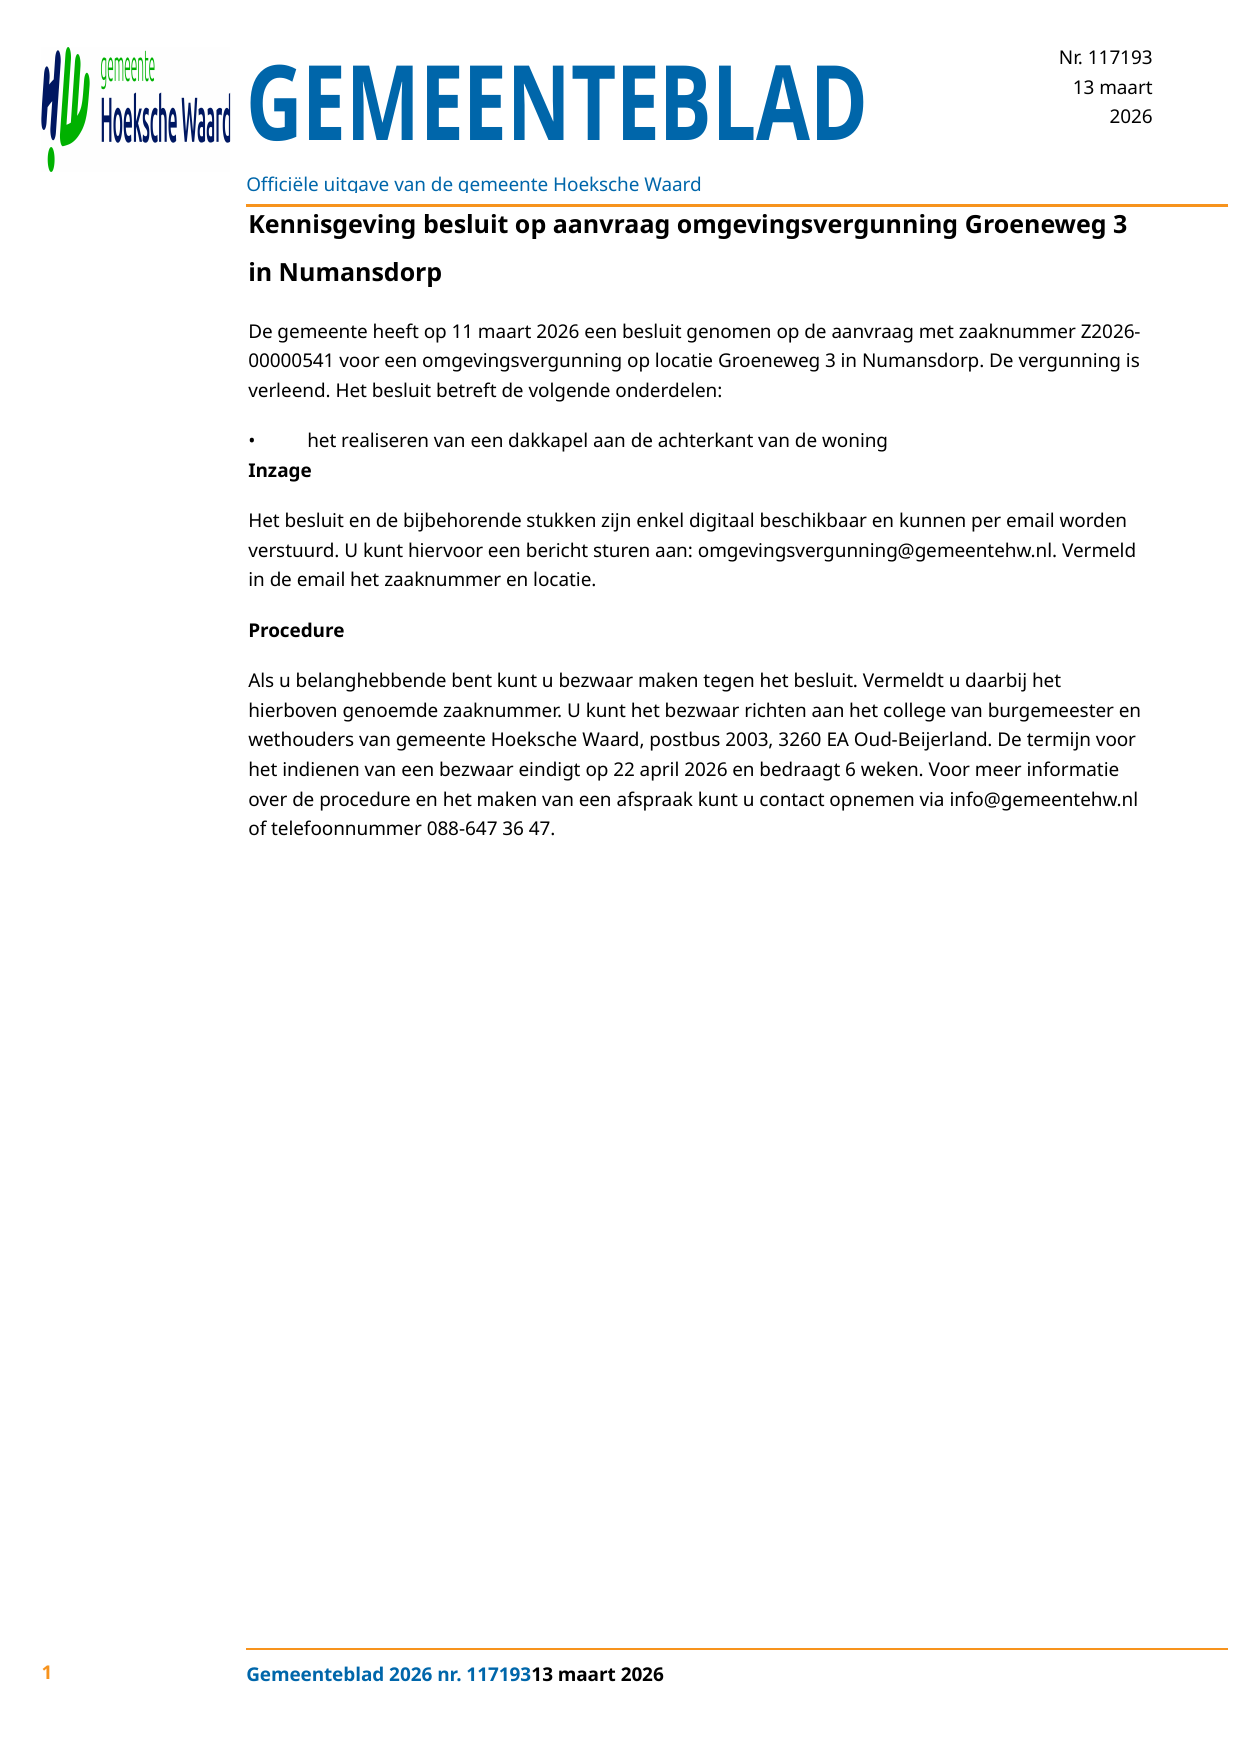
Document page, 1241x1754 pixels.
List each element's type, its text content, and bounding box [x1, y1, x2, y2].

text De gemeente heeft op 11 maart 2026 een besluit genomen op de aanvraag met zaaknummer Z2026-00000541 voor een omgevingsvergunning op locatie Groeneweg 3 in Numansdorp. De vergunning is verleend. Het besluit betreft de volgende onderdelen: [248, 318, 1152, 403]
text Procedure [248, 617, 1152, 643]
text Kennisgeving besluit op aanvraag omgevingsvergunning Groeneweg 3 in Numansdorp [248, 207, 1152, 288]
text Als u belanghebbende bent kunt u bezwaar maken tegen het besluit. Vermeldt u daarbij het hierboven genoemde zaaknummer. U kunt het bezwaar richten aan het college van burgemeester en wethouders van gemeente Hoeksche Waard, postbus 2003, 3260 EA Oud-Beijerland. De termijn voor het indienen van een bezwaar eindigt op 22 april 2026 en bedraagt 6 weken. Voor meer informatie over de procedure en het maken van een afspraak kunt u contact opnemen via info@gemeentehw.nl of telefoonnummer 088-647 36 47. [248, 667, 1152, 841]
text Inzage [248, 457, 1152, 483]
text Het besluit en de bijbehorende stukken zijn enkel digitaal beschikbaar en kunnen per email worden verstuurd. U kunt hiervoor een bericht sturen aan: omgevingsvergunning@gemeentehw.nl. Vermeld in de email het zaaknummer en locatie. [248, 507, 1152, 592]
list het realiseren van een dakkapel aan de achterkant van de woning [248, 427, 1152, 453]
picture [41, 47, 231, 172]
